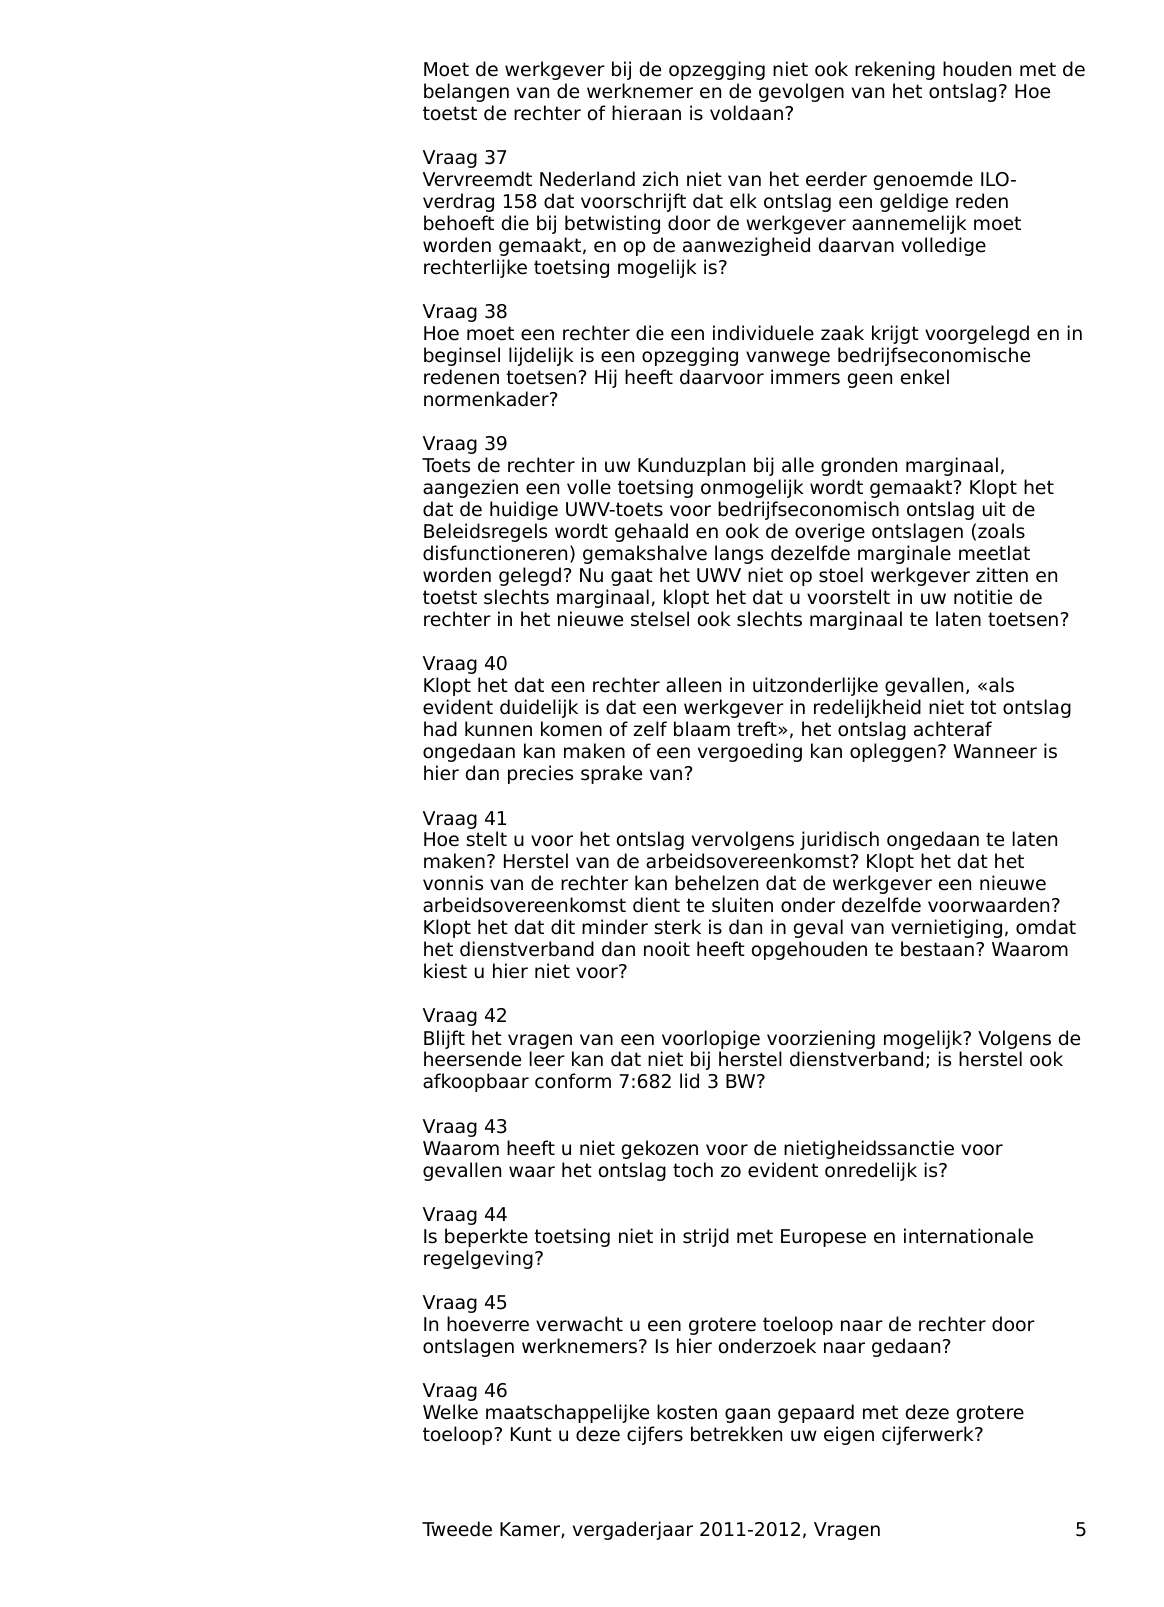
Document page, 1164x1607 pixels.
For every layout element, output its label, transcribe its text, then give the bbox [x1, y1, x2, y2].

text Vraag 46 [422, 1380, 1087, 1402]
text Waarom heeft u niet gekozen voor de nietigheidssanctie voor gevallen waar het ontslag toch zo evident onredelijk is? [422, 1137, 1087, 1181]
text In hoeverre verwacht u een grotere toeloop naar de rechter door ontslagen werknemers? Is hier onderzoek naar gedaan? [422, 1314, 1087, 1358]
text Vraag 38 [422, 301, 1087, 323]
text Vraag 43 [422, 1116, 1087, 1137]
text Vraag 42 [422, 1005, 1087, 1027]
text Vraag 45 [422, 1292, 1087, 1314]
text Vraag 41 [422, 807, 1087, 829]
text Vraag 39 [422, 433, 1087, 455]
text Klopt het dat een rechter alleen in uitzonderlijke gevallen, «als evident duidelijk is dat een werkgever in redelijkheid niet tot ontslag had kunnen komen of zelf blaam treft», het ontslag achteraf ongedaan kan maken of een vergoeding kan opleggen? Wanneer is hier dan precies sprake van? [422, 675, 1087, 785]
text Hoe moet een rechter die een individuele zaak krijgt voorgelegd en in beginsel lijdelijk is een opzegging vanwege bedrijfseconomische redenen toetsen? Hij heeft daarvoor immers geen enkel normenkader? [422, 323, 1087, 411]
text Vraag 40 [422, 653, 1087, 675]
text Blijft het vragen van een voorlopige voorziening mogelijk? Volgens de heersende leer kan dat niet bij herstel dienstverband; is herstel ook afkoopbaar conform 7:682 lid 3 BW? [422, 1027, 1087, 1093]
text Hoe stelt u voor het ontslag vervolgens juridisch ongedaan te laten maken? Herstel van de arbeidsovereenkomst? Klopt het dat het vonnis van de rechter kan behelzen dat de werkgever een nieuwe arbeidsovereenkomst dient te sluiten onder dezelfde voorwaarden? Klopt het dat dit minder sterk is dan in geval van vernietiging, omdat het dienstverband dan nooit heeft opgehouden te bestaan? Waarom kiest u hier niet voor? [422, 829, 1087, 983]
text Vervreemdt Nederland zich niet van het eerder genoemde ILO-verdrag 158 dat voorschrijft dat elk ontslag een geldige reden behoeft die bij betwisting door de werkgever aannemelijk moet worden gemaakt, en op de aanwezigheid daarvan volledige rechterlijke toetsing mogelijk is? [422, 169, 1087, 279]
text Toets de rechter in uw Kunduzplan bij alle gronden marginaal, aangezien een volle toetsing onmogelijk wordt gemaakt? Klopt het dat de huidige UWV-toets voor bedrijfseconomisch ontslag uit de Beleidsregels wordt gehaald en ook de overige ontslagen (zoals disfunctioneren) gemakshalve langs dezelfde marginale meetlat worden gelegd? Nu gaat het UWV niet op stoel werkgever zitten en toetst slechts marginaal, klopt het dat u voorstelt in uw notitie de rechter in het nieuwe stelsel ook slechts marginaal te laten toetsen? [422, 455, 1087, 631]
text Is beperkte toetsing niet in strijd met Europese en internationale regelgeving? [422, 1226, 1087, 1269]
text Moet de werkgever bij de opzegging niet ook rekening houden met de belangen van de werknemer en de gevolgen van het ontslag? Hoe toetst de rechter of hieraan is voldaan? [422, 59, 1087, 125]
text Vraag 44 [422, 1204, 1087, 1226]
text Vraag 37 [422, 147, 1087, 169]
text Welke maatschappelijke kosten gaan gepaard met deze grotere toeloop? Kunt u deze cijfers betrekken uw eigen cijferwerk? [422, 1402, 1087, 1446]
